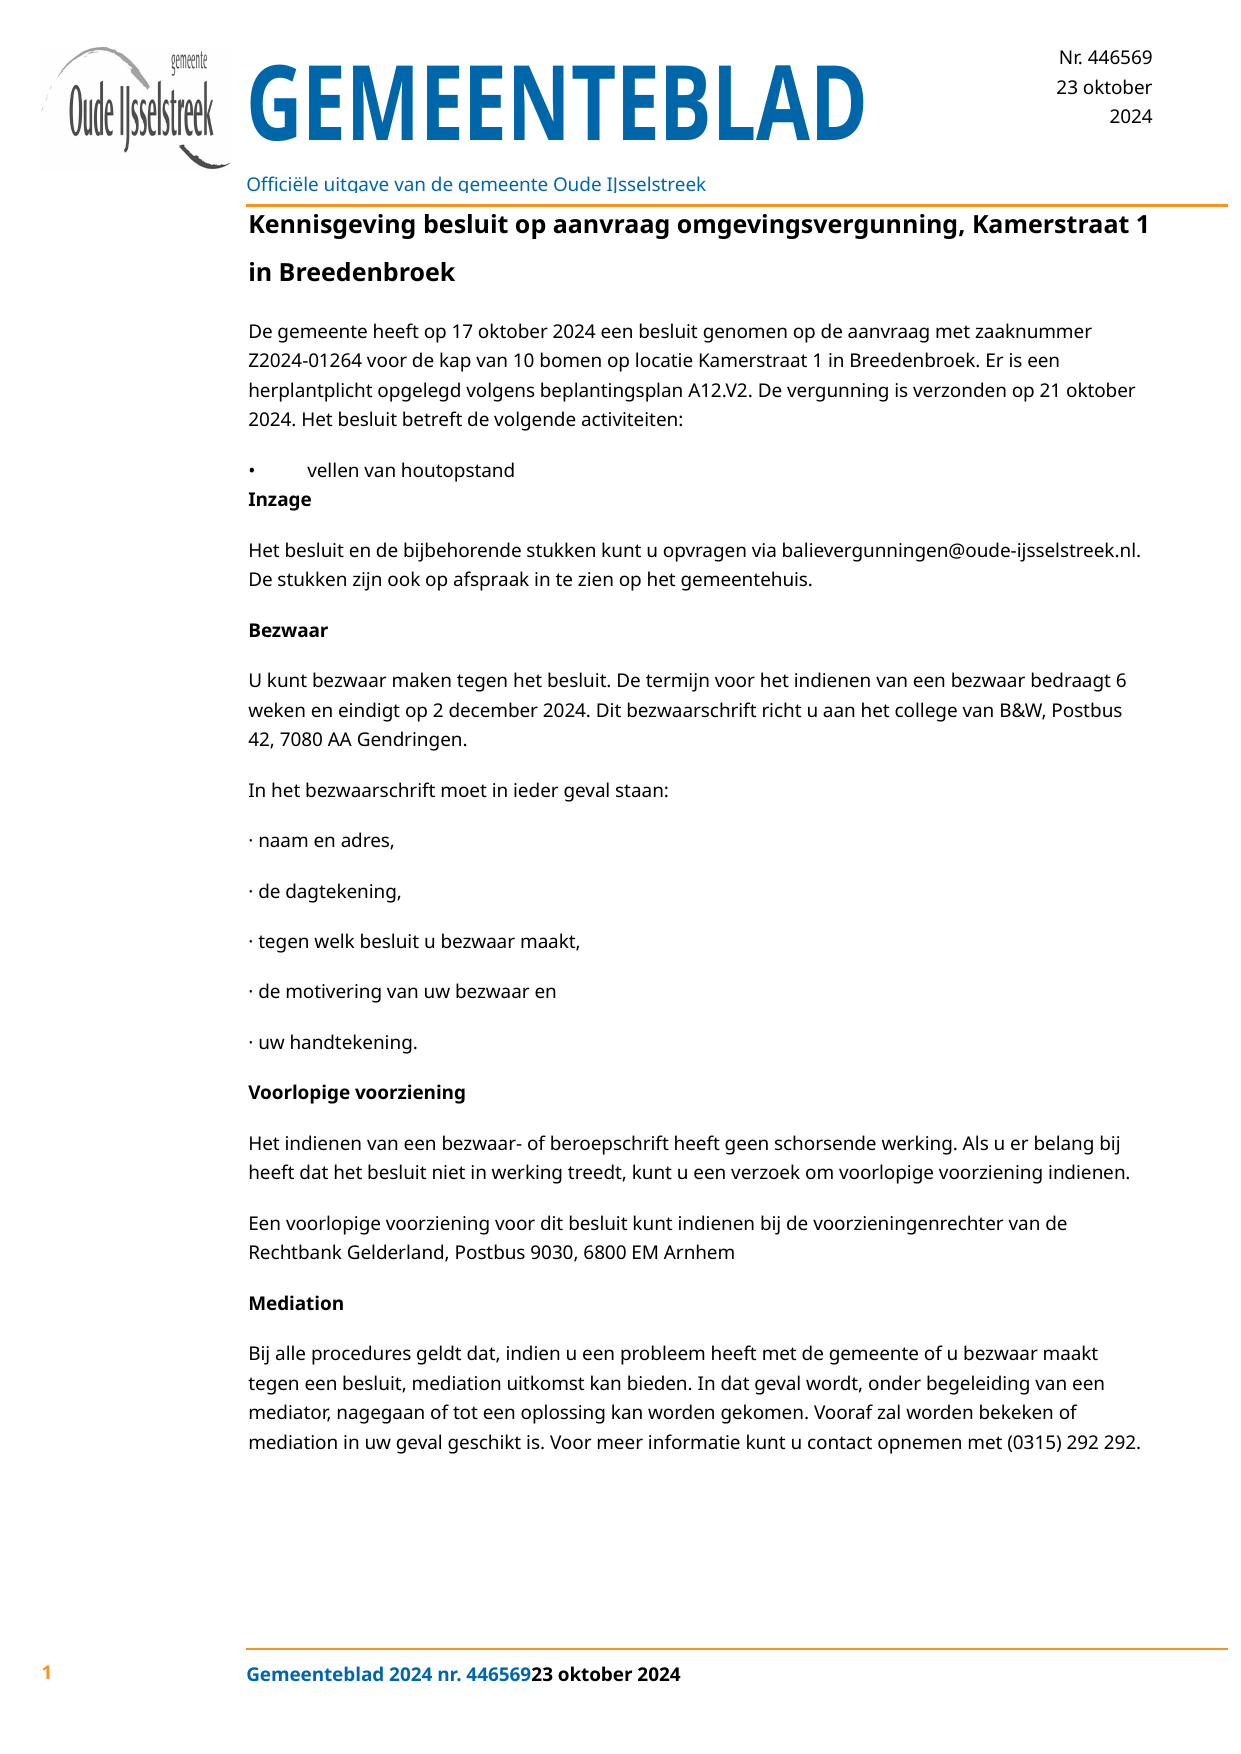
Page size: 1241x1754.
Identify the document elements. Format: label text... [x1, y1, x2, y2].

text Mediation [248, 1290, 1152, 1316]
text Bij alle procedures geldt dat, indien u een probleem heeft met de gemeente of u bezwaar maakt tegen een besluit, mediation uitkomst kan bieden. In dat geval wordt, onder begeleiding van een mediator, nagegaan of tot een oplossing kan worden gekomen. Vooraf zal worden bekeken of mediation in uw geval geschikt is. Voor meer informatie kunt u contact opnemen met (0315) 292 292. [248, 1340, 1152, 1455]
text In het bezwaarschrift moet in ieder geval staan: [248, 777, 1152, 803]
text Het besluit en de bijbehorende stukken kunt u opvragen via balievergunningen@oude-ijsselstreek.nl. De stukken zijn ook op afspraak in te zien op het gemeentehuis. [248, 537, 1152, 592]
text Bezwaar [248, 617, 1152, 643]
text · uw handtekening. [248, 1029, 1152, 1055]
text · de dagtekening, [248, 878, 1152, 904]
text · de motivering van uw bezwaar en [248, 979, 1152, 1004]
text Kennisgeving besluit op aanvraag omgevingsvergunning, Kamerstraat 1 in Breedenbroek [248, 207, 1152, 288]
text Een voorlopige voorziening voor dit besluit kunt indienen bij de voorzieningenrechter van de Rechtbank Gelderland, Postbus 9030, 6800 EM Arnhem [248, 1210, 1152, 1265]
text Het indienen van een bezwaar- of beroepschrift heeft geen schorsende werking. Als u er belang bij heeft dat het besluit niet in werking treedt, kunt u een verzoek om voorlopige voorziening indienen. [248, 1130, 1152, 1185]
list vellen van houtopstand [248, 457, 1152, 483]
text · naam en adres, [248, 827, 1152, 853]
text · tegen welk besluit u bezwaar maakt, [248, 928, 1152, 954]
text De gemeente heeft op 17 oktober 2024 een besluit genomen op de aanvraag met zaaknummer Z2024-01264 voor de kap van 10 bomen op locatie Kamerstraat 1 in Breedenbroek. Er is een herplantplicht opgelegd volgens beplantingsplan A12.V2. De vergunning is verzonden op 21 oktober 2024. Het besluit betreft de volgende activiteiten: [248, 318, 1152, 432]
text Inzage [248, 487, 1152, 512]
text U kunt bezwaar maken tegen het besluit. De termijn voor het indienen van een bezwaar bedraagt 6 weken en eindigt op 2 december 2024. Dit bezwaarschrift richt u aan het college van B&W, Postbus 42, 7080 AA Gendringen. [248, 667, 1152, 752]
text Voorlopige voorziening [248, 1079, 1152, 1105]
picture [41, 47, 231, 172]
